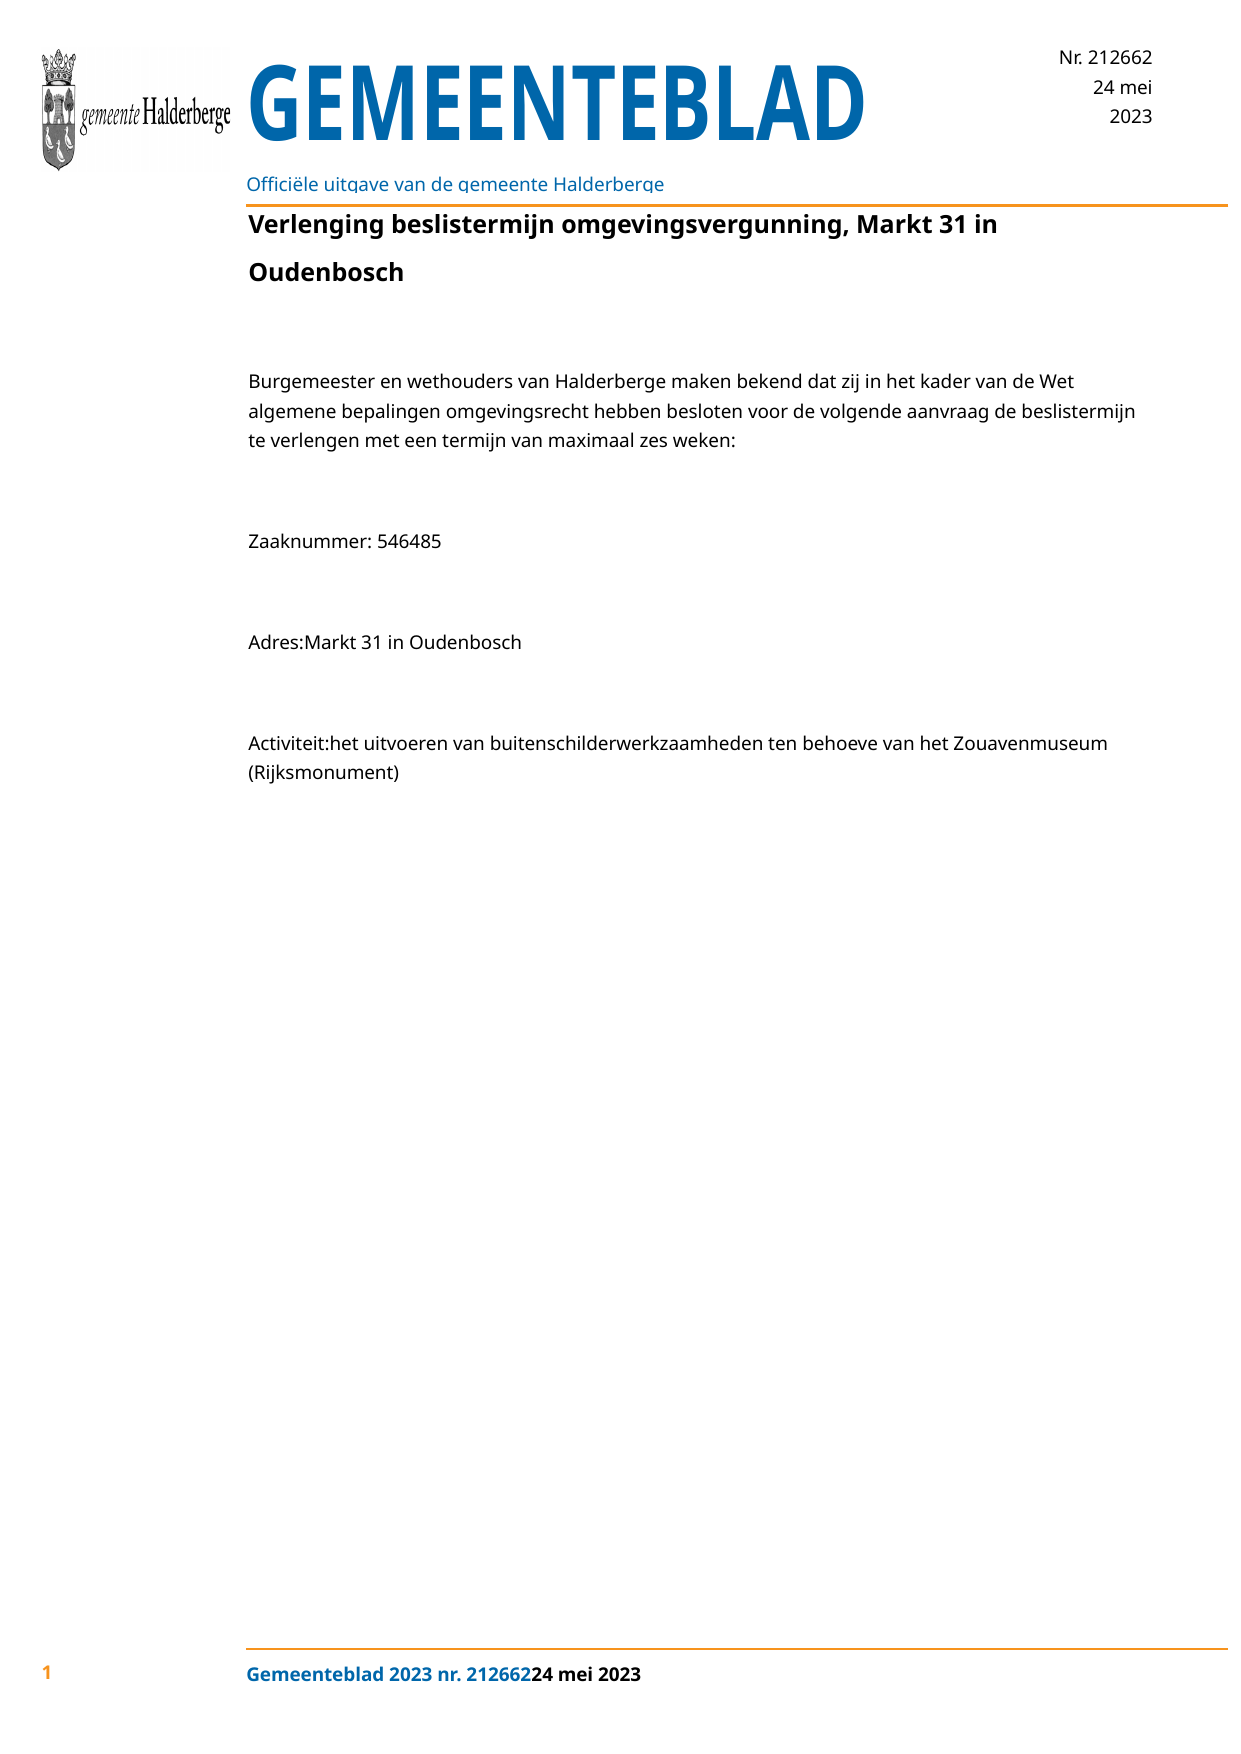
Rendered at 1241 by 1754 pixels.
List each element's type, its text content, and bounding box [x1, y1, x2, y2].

text Verlenging beslistermijn omgevingsvergunning, Markt 31 in Oudenbosch [248, 207, 1152, 288]
text Burgemeester en wethouders van Halderberge maken bekend dat zij in het kader van de Wet algemene bepalingen omgevingsrecht hebben besloten voor de volgende aanvraag de beslistermijn te verlengen met een termijn van maximaal zes weken: [248, 368, 1152, 453]
picture [41, 47, 231, 172]
text Adres:Markt 31 in Oudenbosch [248, 629, 1152, 655]
text Activiteit:het uitvoeren van buitenschilderwerkzaamheden ten behoeve van het Zouavenmuseum (Rijksmonument) [248, 730, 1152, 785]
text Zaaknummer: 546485 [248, 528, 1152, 554]
